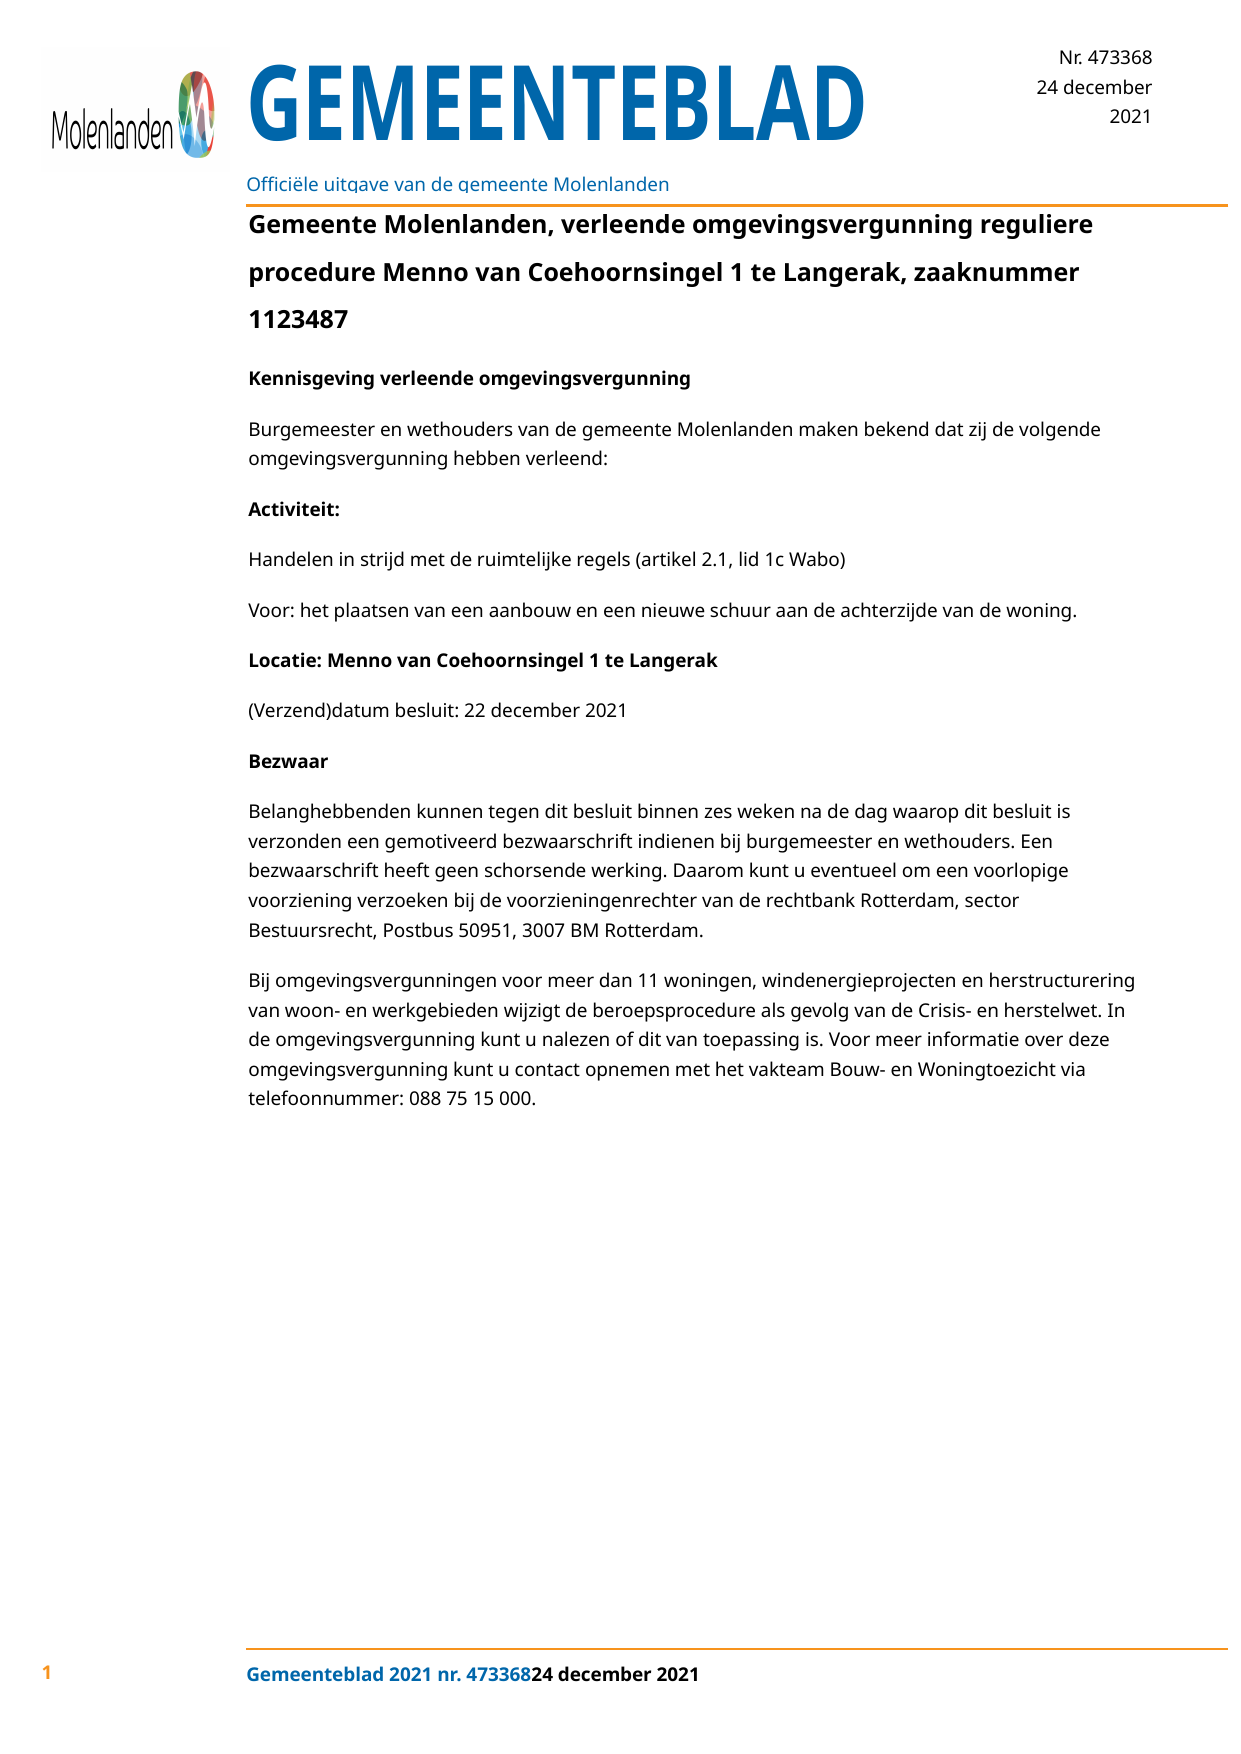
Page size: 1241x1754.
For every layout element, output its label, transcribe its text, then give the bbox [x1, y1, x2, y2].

text Kennisgeving verleende omgevingsvergunning [248, 366, 1152, 391]
text Belanghebbenden kunnen tegen dit besluit binnen zes weken na de dag waarop dit besluit is verzonden een gemotiveerd bezwaarschrift indienen bij burgemeester en wethouders. Een bezwaarschrift heeft geen schorsende werking. Daarom kunt u eventueel om een voorlopige voorziening verzoeken bij de voorzieningenrechter van de rechtbank Rotterdam, sector Bestuursrecht, Postbus 50951, 3007 BM Rotterdam. [248, 798, 1152, 942]
text Locatie: Menno van Coehoornsingel 1 te Langerak [248, 647, 1152, 673]
text Activiteit: [248, 496, 1152, 522]
text Bezwaar [248, 748, 1152, 774]
text (Verzend)datum besluit: 22 december 2021 [248, 698, 1152, 723]
text Gemeente Molenlanden, verleende omgevingsvergunning reguliere procedure Menno van Coehoornsingel 1 te Langerak, zaaknummer 1123487 [248, 207, 1152, 336]
text Burgemeester en wethouders van de gemeente Molenlanden maken bekend dat zij de volgende omgevingsvergunning hebben verleend: [248, 416, 1152, 471]
text Voor: het plaatsen van een aanbouw en een nieuwe schuur aan de achterzijde van de woning. [248, 597, 1152, 622]
text Bij omgevingsvergunningen voor meer dan 11 woningen, windenergieprojecten en herstructurering van woon- en werkgebieden wijzigt de beroepsprocedure als gevolg van de Crisis- en herstelwet. In de omgevingsvergunning kunt u nalezen of dit van toepassing is. Voor meer informatie over deze omgevingsvergunning kunt u contact opnemen met het vakteam Bouw- en Woningtoezicht via telefoonnummer: 088 75 15 000. [248, 967, 1152, 1111]
picture [41, 47, 231, 172]
text Handelen in strijd met de ruimtelijke regels (artikel 2.1, lid 1c Wabo) [248, 546, 1152, 572]
